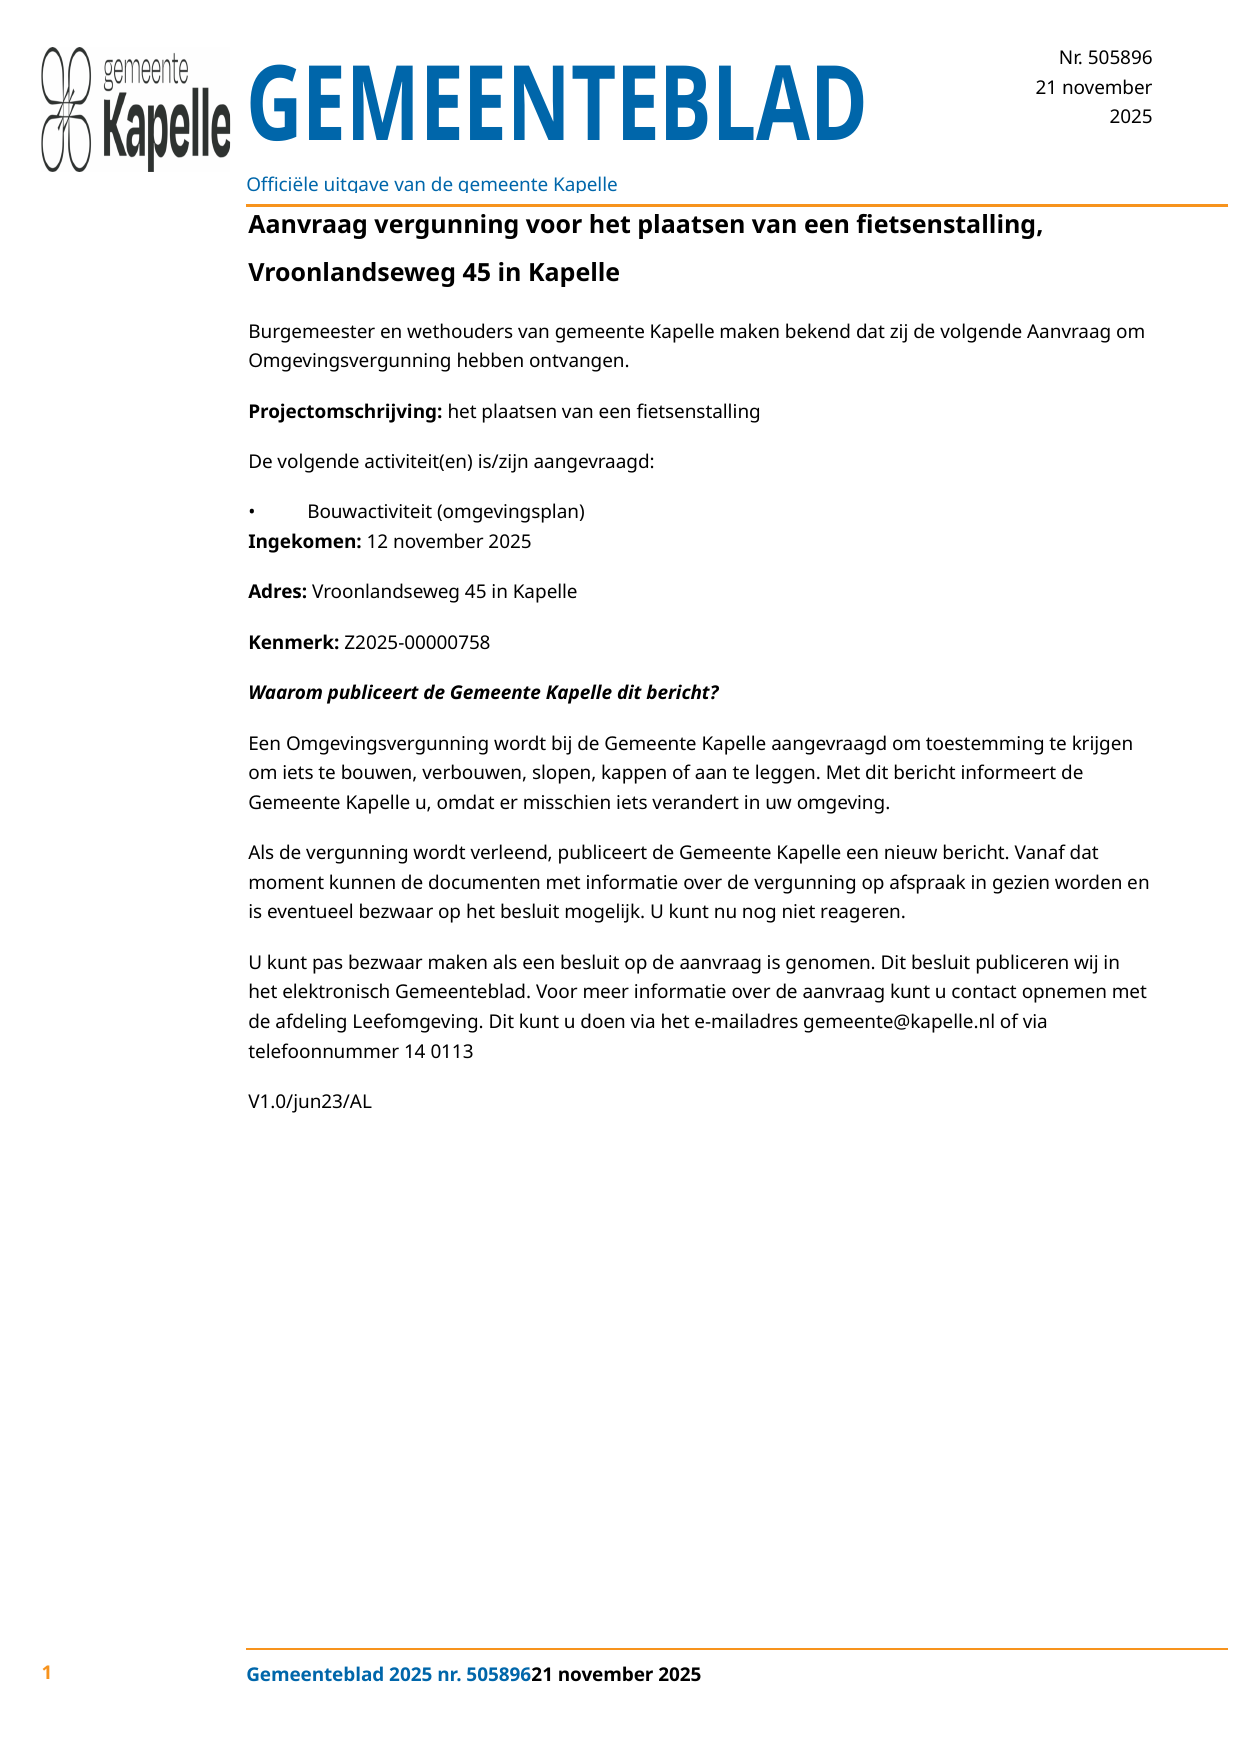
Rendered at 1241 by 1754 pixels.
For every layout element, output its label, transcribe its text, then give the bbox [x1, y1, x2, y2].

text U kunt pas bezwaar maken als een besluit op de aanvraag is genomen. Dit besluit publiceren wij in het elektronisch Gemeenteblad. Voor meer informatie over de aanvraag kunt u contact opnemen met de afdeling Leefomgeving. Dit kunt u doen via het e-mailadres gemeente@kapelle.nl of via telefoonnummer 14 0113 [248, 949, 1152, 1064]
picture [41, 47, 231, 172]
text Kenmerk: Z2025-00000758 [248, 629, 1152, 655]
text Een Omgevingsvergunning wordt bij de Gemeente Kapelle aangevraagd om toestemming te krijgen om iets te bouwen, verbouwen, slopen, kappen of aan te leggen. Met dit bericht informeert de Gemeente Kapelle u, omdat er misschien iets verandert in uw omgeving. [248, 730, 1152, 815]
text Waarom publiceert de Gemeente Kapelle dit bericht? [248, 679, 1152, 705]
text Adres: Vroonlandseweg 45 in Kapelle [248, 579, 1152, 604]
text Aanvraag vergunning voor het plaatsen van een fietsenstalling, Vroonlandseweg 45 in Kapelle [248, 207, 1152, 288]
text V1.0/jun23/AL [248, 1088, 1152, 1114]
text De volgende activiteit(en) is/zijn aangevraagd: [248, 448, 1152, 474]
text Burgemeester en wethouders van gemeente Kapelle maken bekend dat zij de volgende Aanvraag om Omgevingsvergunning hebben ontvangen. [248, 318, 1152, 373]
text Ingekomen: 12 november 2025 [248, 528, 1152, 554]
list Bouwactiviteit (omgevingsplan) [248, 499, 1152, 524]
text Projectomschrijving: het plaatsen van een fietsenstalling [248, 398, 1152, 424]
text Als de vergunning wordt verleend, publiceert de Gemeente Kapelle een nieuw bericht. Vanaf dat moment kunnen de documenten met informatie over de vergunning op afspraak in gezien worden en is eventueel bezwaar op het besluit mogelijk. U kunt nu nog niet reageren. [248, 839, 1152, 924]
